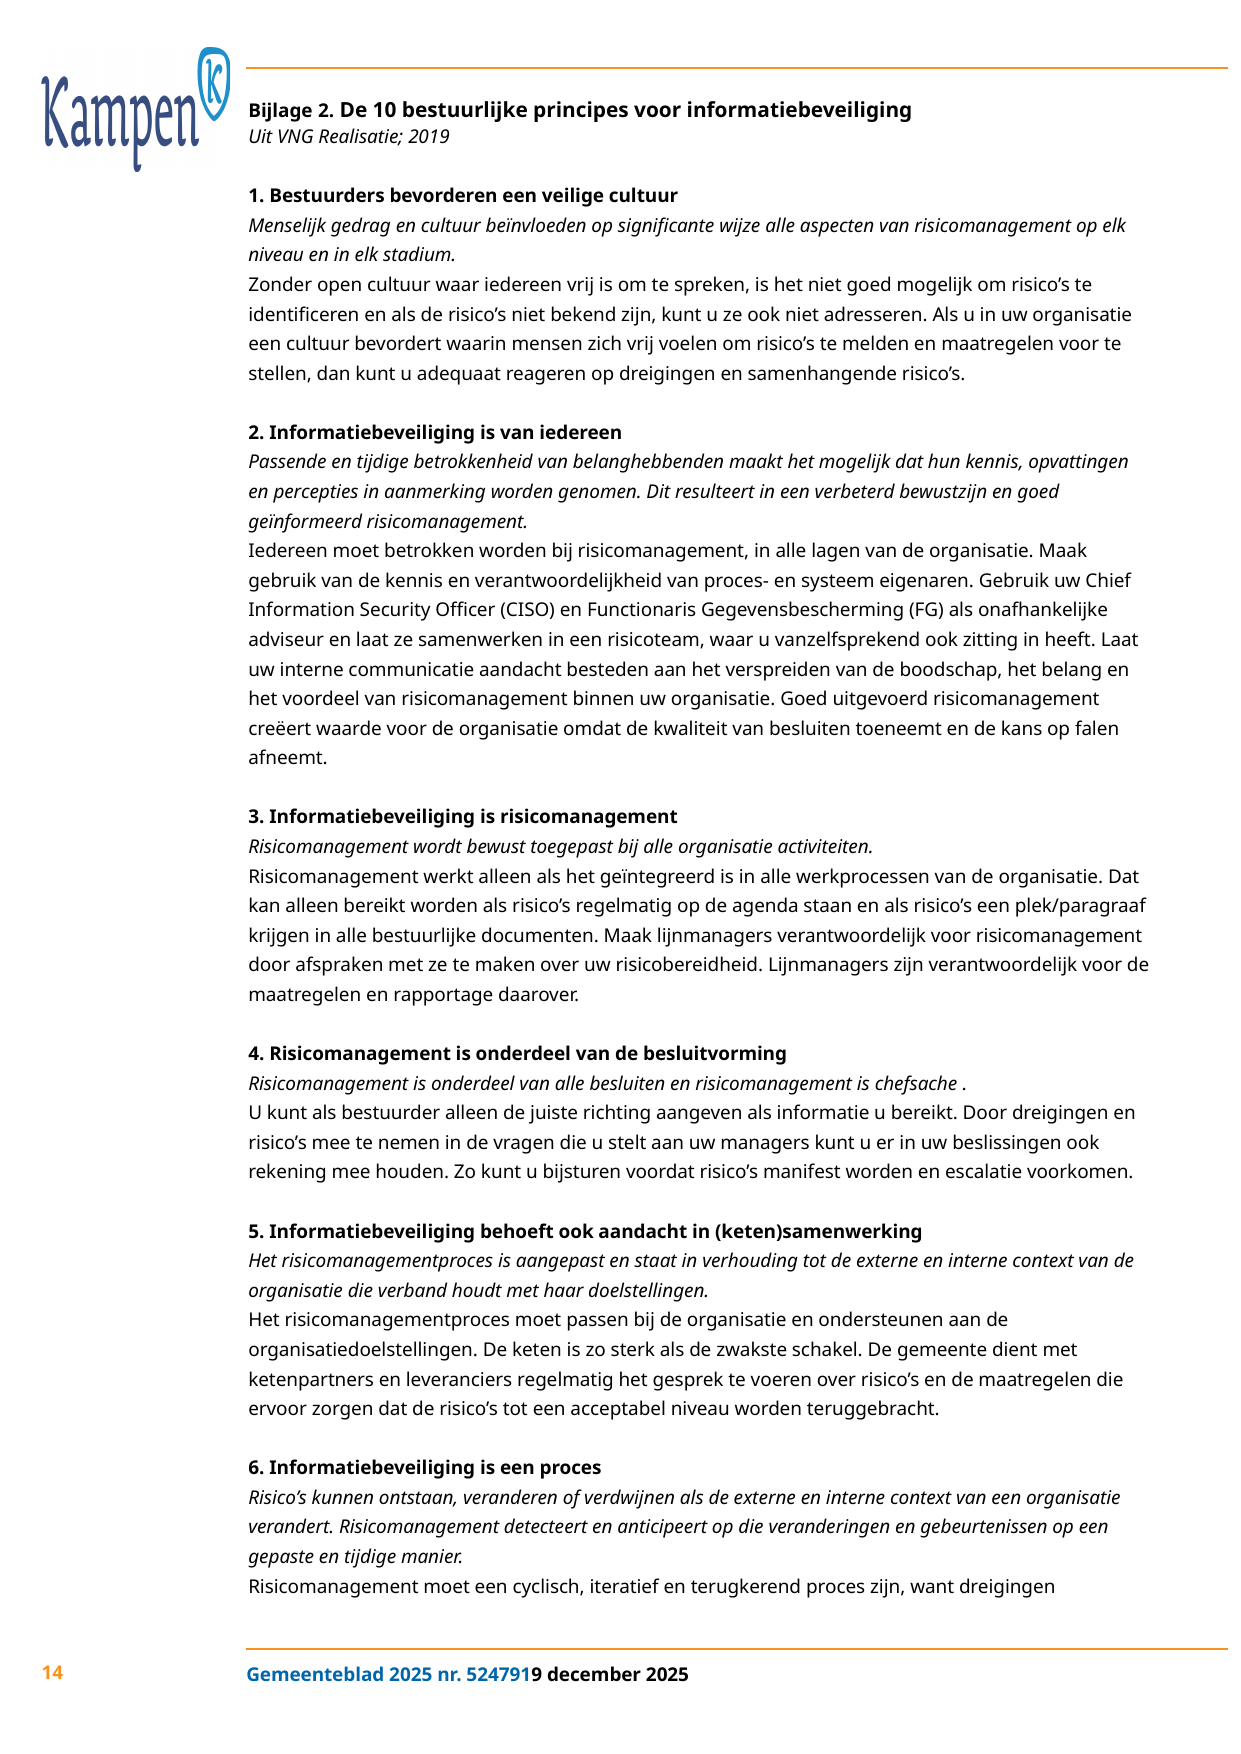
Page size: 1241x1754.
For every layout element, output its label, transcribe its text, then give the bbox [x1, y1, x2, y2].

text 3. Informatiebeveiliging is risicomanagement [248, 804, 1152, 829]
text 2. Informatiebeveiliging is van iedereen [248, 419, 1152, 445]
picture [41, 47, 231, 172]
text Zonder open cultuur waar iedereen vrij is om te spreken, is het niet goed mogelijk om risico’s te identificeren en als de risico’s niet bekend zijn, kunt u ze ook niet adresseren. Als u in uw organisatie een cultuur bevordert waarin mensen zich vrij voelen om risico’s te melden en maatregelen voor te stellen, dan kunt u adequaat reageren op dreigingen en samenhangende risico’s. [248, 271, 1152, 386]
text Risicomanagement wordt bewust toegepast bij alle organisatie activiteiten. [248, 833, 1152, 859]
text Het risicomanagementproces moet passen bij de organisatie en ondersteunen aan de organisatiedoelstellingen. De keten is zo sterk als de zwakste schakel. De gemeente dient met ketenpartners en leveranciers regelmatig het gesprek te voeren over risico’s en de maatregelen die ervoor zorgen dat de risico’s tot een acceptabel niveau worden teruggebracht. [248, 1307, 1152, 1421]
text U kunt als bestuurder alleen de juiste richting aangeven als informatie u bereikt. Door dreigingen en risico’s mee te nemen in de vragen die u stelt aan uw managers kunt u er in uw beslissingen ook rekening mee houden. Zo kunt u bijsturen voordat risico’s manifest worden en escalatie voorkomen. [248, 1099, 1152, 1184]
text 4. Risicomanagement is onderdeel van de besluitvorming [248, 1040, 1152, 1066]
text Risico’s kunnen ontstaan, veranderen of verdwijnen als de externe en interne context van een organisatie verandert. Risicomanagement detecteert en anticipeert op die veranderingen en gebeurtenissen op een gepaste en tijdige manier. [248, 1484, 1152, 1569]
text Risicomanagement moet een cyclisch, iteratief en terugkerend proces zijn, want dreigingen [248, 1573, 1152, 1599]
text Bijlage 2. De 10 bestuurlijke principes voor informatiebeveiliging [248, 95, 1152, 123]
text Uit VNG Realisatie; 2019 [248, 123, 1152, 149]
text Risicomanagement werkt alleen als het geïntegreerd is in alle werkprocessen van de organisatie. Dat kan alleen bereikt worden als risico’s regelmatig op de agenda staan en als risico’s een plek/paragraaf krijgen in alle bestuurlijke documenten. Maak lijnmanagers verantwoordelijk voor risicomanagement door afspraken met ze te maken over uw risicobereidheid. Lijnmanagers zijn verantwoordelijk voor de maatregelen en rapportage daarover. [248, 863, 1152, 1007]
text Passende en tijdige betrokkenheid van belanghebbenden maakt het mogelijk dat hun kennis, opvattingen en percepties in aanmerking worden genomen. Dit resulteert in een verbeterd bewustzijn en goed geïnformeerd risicomanagement. [248, 449, 1152, 534]
text Het risicomanagementproces is aangepast en staat in verhouding tot de externe en interne context van de organisatie die verband houdt met haar doelstellingen. [248, 1247, 1152, 1303]
text Menselijk gedrag en cultuur beïnvloeden op significante wijze alle aspecten van risicomanagement op elk niveau en in elk stadium. [248, 212, 1152, 267]
text 6. Informatiebeveiliging is een proces [248, 1454, 1152, 1480]
text Iedereen moet betrokken worden bij risicomanagement, in alle lagen van de organisatie. Maak gebruik van de kennis en verantwoordelijkheid van proces- en systeem eigenaren. Gebruik uw Chief Information Security Officer (CISO) en Functionaris Gegevensbescherming (FG) als onafhankelijke adviseur en laat ze samenwerken in een risicoteam, waar u vanzelfsprekend ook zitting in heeft. Laat uw interne communicatie aandacht besteden aan het verspreiden van de boodschap, het belang en het voordeel van risicomanagement binnen uw organisatie. Goed uitgevoerd risicomanagement creëert waarde voor de organisatie omdat de kwaliteit van besluiten toeneemt en de kans op falen afneemt. [248, 537, 1152, 770]
text 1. Bestuurders bevorderen een veilige cultuur [248, 182, 1152, 208]
text 5. Informatiebeveiliging behoeft ook aandacht in (keten)samenwerking [248, 1218, 1152, 1244]
text Risicomanagement is onderdeel van alle besluiten en risicomanagement is chefsache . [248, 1070, 1152, 1096]
